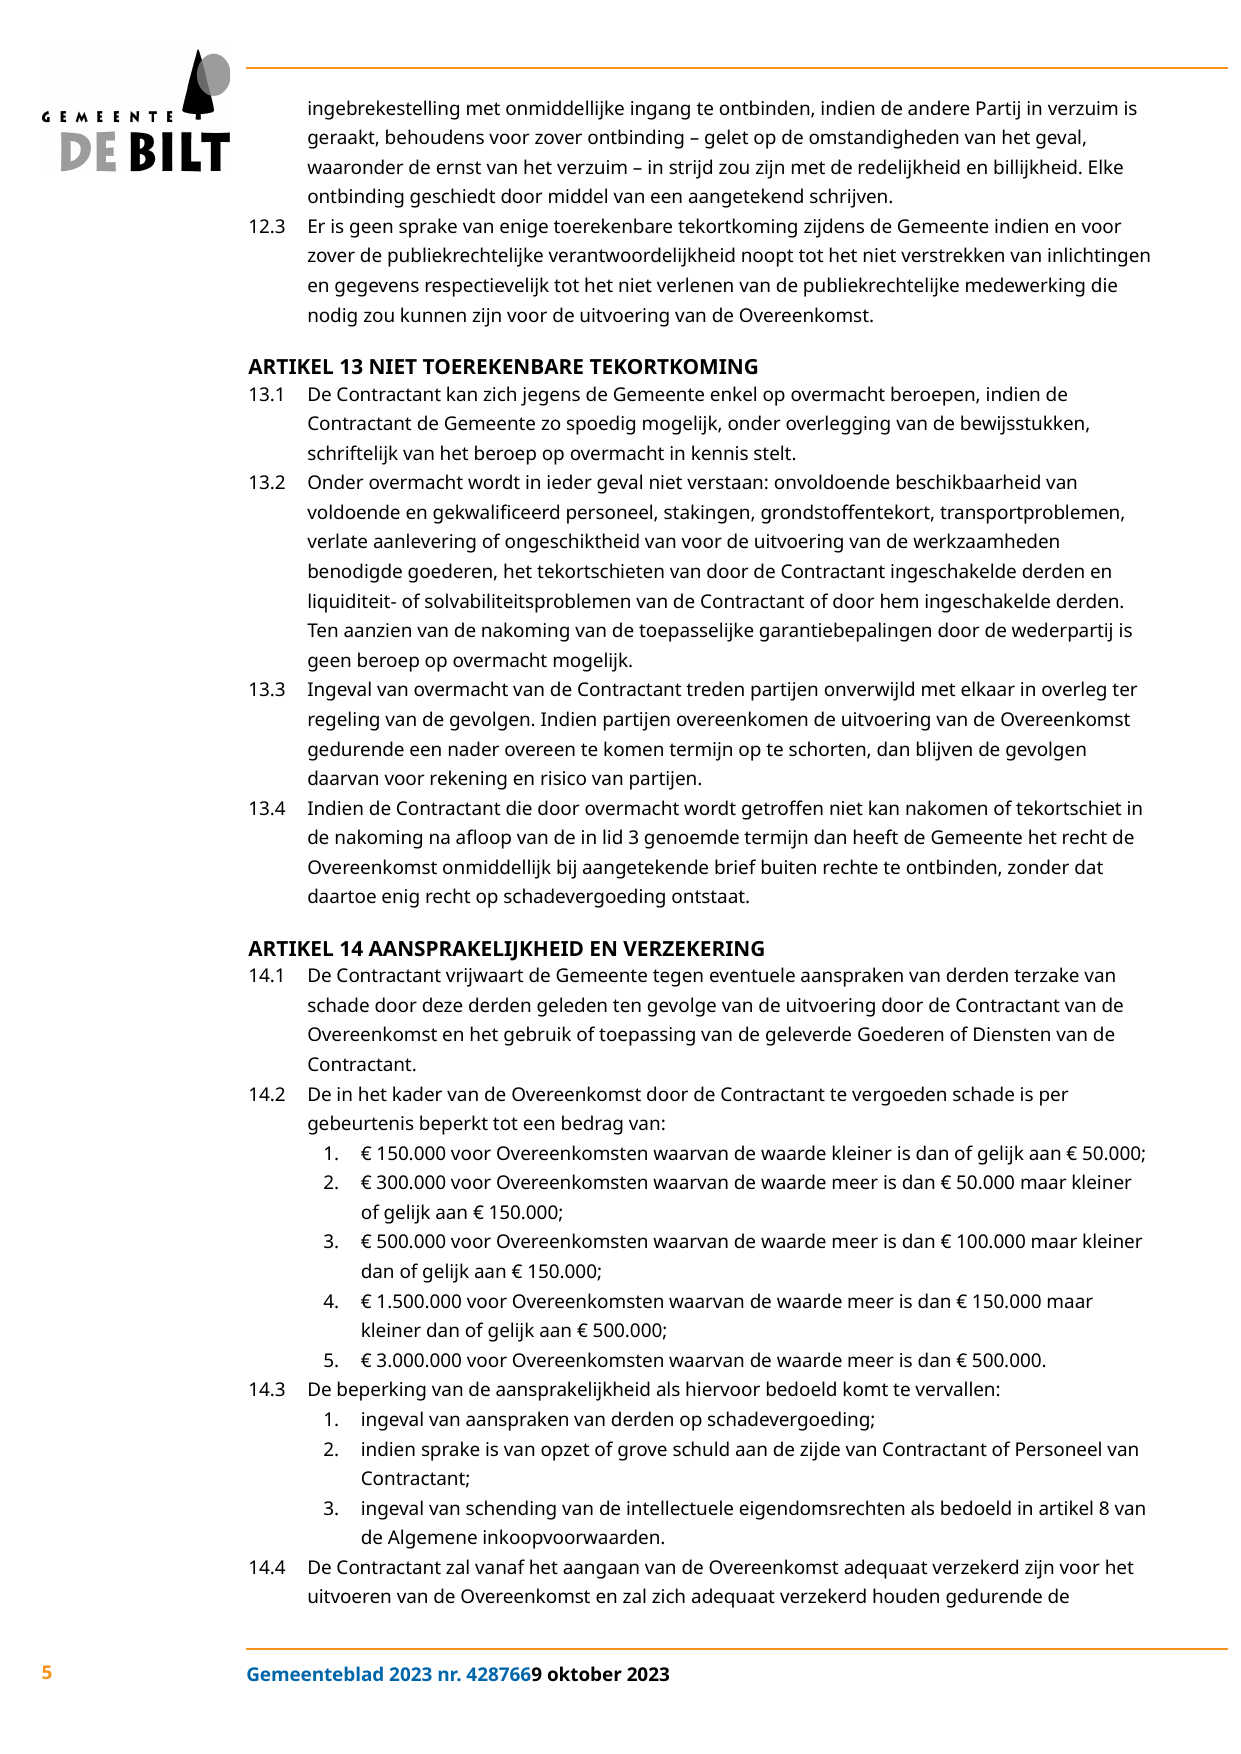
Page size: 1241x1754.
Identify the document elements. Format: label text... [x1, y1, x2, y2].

list Ingeval van overmacht van de Contractant treden partijen onverwijld met elkaar in overleg ter regeling van de gevolgen. Indien partijen overeenkomen de uitvoering van de Overeenkomst gedurende een nader overeen te komen termijn op te schorten, dan blijven de gevolgen daarvan voor rekening en risico van partijen. [248, 677, 1152, 791]
list ingeval van schending van de intellectuele eigendomsrechten als bedoeld in artikel 8 van de Algemene inkoopvoorwaarden. [323, 1495, 1152, 1550]
text ARTIKEL 13 NIET TOEREKENBARE TEKORTKOMING [248, 352, 1152, 381]
picture [41, 47, 231, 172]
list € 1.500.000 voor Overeenkomsten waarvan de waarde meer is dan € 150.000 maar kleiner dan of gelijk aan € 500.000; [323, 1288, 1152, 1343]
list De in het kader van de Overeenkomst door de Contractant te vergoeden schade is per gebeurtenis beperkt tot een bedrag van: [248, 1081, 1152, 1136]
list ingeval van aanspraken van derden op schadevergoeding; [323, 1406, 1152, 1432]
list De Contractant vrijwaart de Gemeente tegen eventuele aanspraken van derden terzake van schade door deze derden geleden ten gevolge van de uitvoering door de Contractant van de Overeenkomst en het gebruik of toepassing van de geleverde Goederen of Diensten van de Contractant. [248, 962, 1152, 1077]
list indien sprake is van opzet of grove schuld aan de zijde van Contractant of Personeel van Contractant; [323, 1436, 1152, 1491]
list De Contractant kan zich jegens de Gemeente enkel op overmacht beroepen, indien de Contractant de Gemeente zo spoedig mogelijk, onder overlegging van de bewijsstukken, schriftelijk van het beroep op overmacht in kennis stelt. [248, 381, 1152, 466]
list ingebrekestelling met onmiddellijke ingang te ontbinden, indien de andere Partij in verzuim is geraakt, behoudens voor zover ontbinding – gelet op de omstandigheden van het geval, waaronder de ernst van het verzuim – in strijd zou zijn met de redelijkheid en billijkheid. Elke ontbinding geschiedt door middel van een aangetekend schrijven. [248, 95, 1152, 209]
list € 500.000 voor Overeenkomsten waarvan de waarde meer is dan € 100.000 maar kleiner dan of gelijk aan € 150.000; [323, 1229, 1152, 1284]
list Onder overmacht wordt in ieder geval niet verstaan: onvoldoende beschikbaarheid van voldoende en gekwalificeerd personeel, stakingen, grondstoffentekort, transportproblemen, verlate aanlevering of ongeschiktheid van voor de uitvoering van de werkzaamheden benodigde goederen, het tekortschieten van door de Contractant ingeschakelde derden en liquiditeit- of solvabiliteitsproblemen van de Contractant of door hem ingeschakelde derden. Ten aanzien van de nakoming van de toepasselijke garantiebepalingen door de wederpartij is geen beroep op overmacht mogelijk. [248, 469, 1152, 673]
text ARTIKEL 14 AANSPRAKELIJKHEID EN VERZEKERING [248, 934, 1152, 962]
list De Contractant zal vanaf het aangaan van de Overeenkomst adequaat verzekerd zijn voor het uitvoeren van de Overeenkomst en zal zich adequaat verzekerd houden gedurende de [248, 1554, 1152, 1609]
list € 3.000.000 voor Overeenkomsten waarvan de waarde meer is dan € 500.000. [323, 1347, 1152, 1373]
list € 150.000 voor Overeenkomsten waarvan de waarde kleiner is dan of gelijk aan € 50.000; [323, 1140, 1152, 1166]
list Indien de Contractant die door overmacht wordt getroffen niet kan nakomen of tekortschiet in de nakoming na afloop van de in lid 3 genoemde termijn dan heeft de Gemeente het recht de Overeenkomst onmiddellijk bij aangetekende brief buiten rechte te ontbinden, zonder dat daartoe enig recht op schadevergoeding ontstaat. [248, 795, 1152, 909]
list De beperking van de aansprakelijkheid als hiervoor bedoeld komt te vervallen: [248, 1377, 1152, 1402]
list Er is geen sprake van enige toerekenbare tekortkoming zijdens de Gemeente indien en voor zover de publiekrechtelijke verantwoordelijkheid noopt tot het niet verstrekken van inlichtingen en gegevens respectievelijk tot het niet verlenen van de publiekrechtelijke medewerking die nodig zou kunnen zijn voor de uitvoering van de Overeenkomst. [248, 213, 1152, 328]
list € 300.000 voor Overeenkomsten waarvan de waarde meer is dan € 50.000 maar kleiner of gelijk aan € 150.000; [323, 1169, 1152, 1225]
